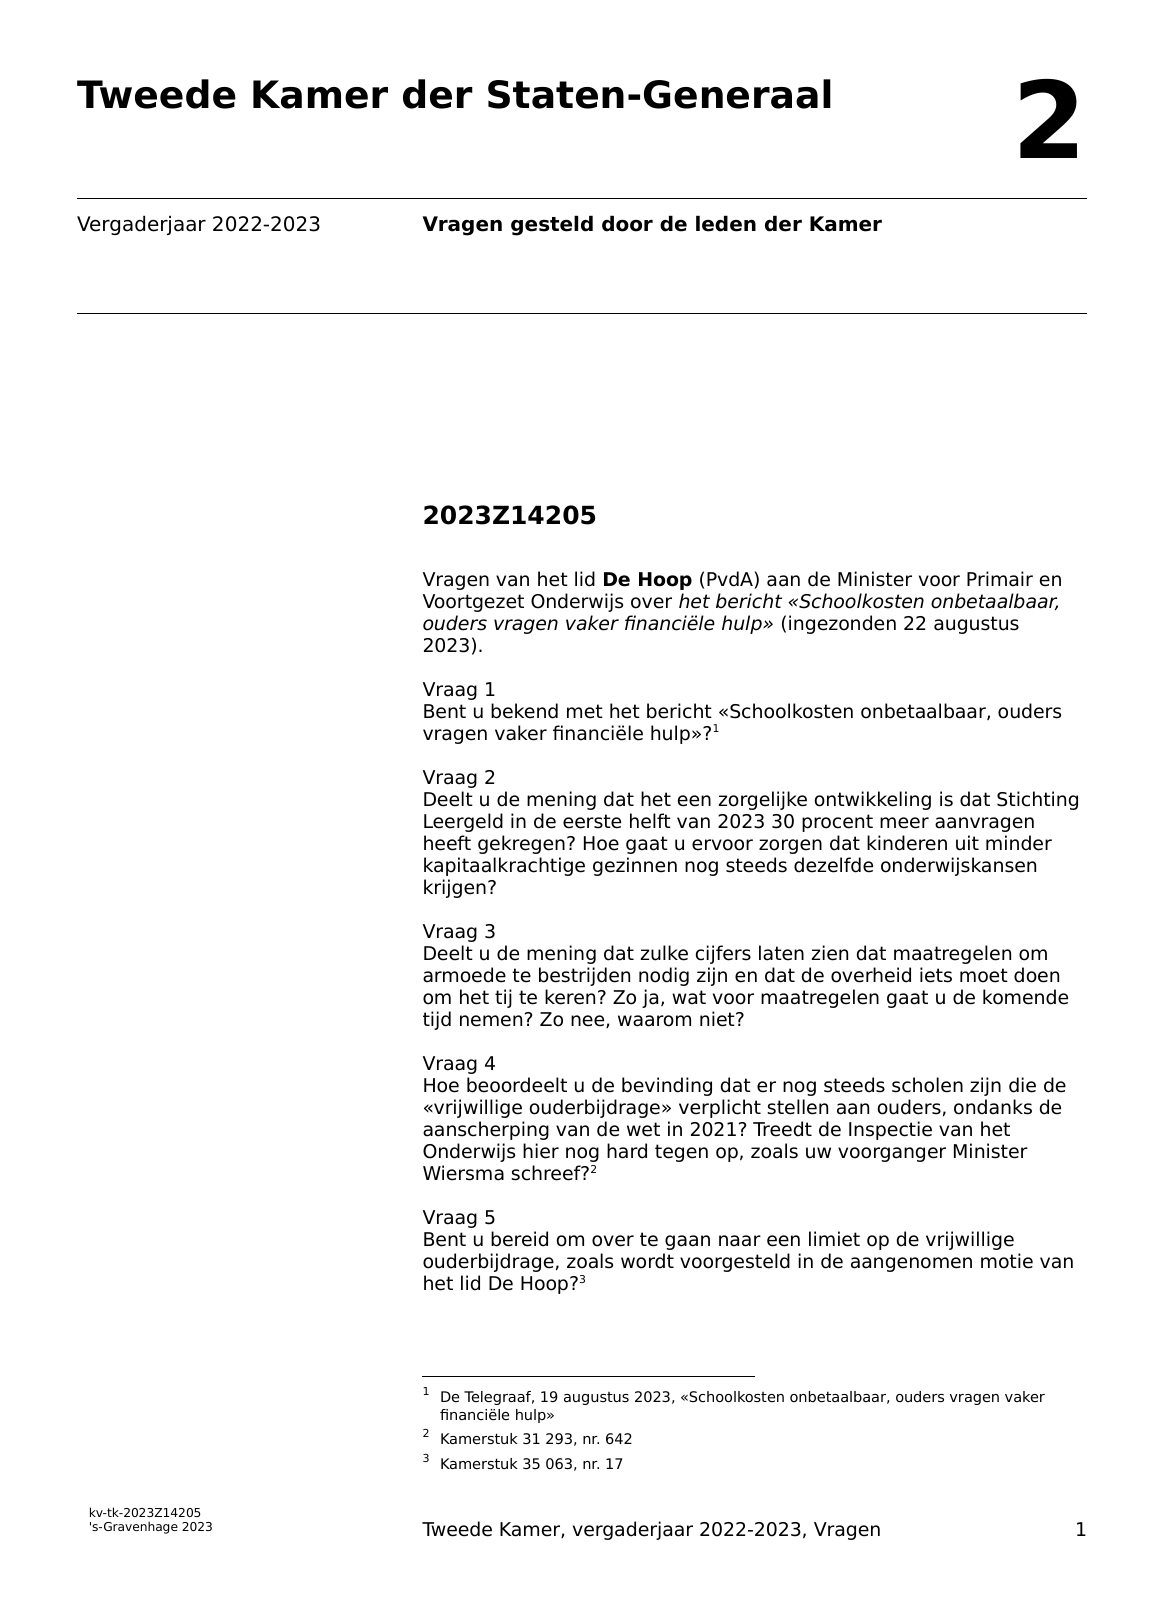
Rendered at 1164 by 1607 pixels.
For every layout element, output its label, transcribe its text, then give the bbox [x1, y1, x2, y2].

text Vraag 1 [422, 679, 1087, 701]
text De Telegraaf, 19 augustus 2023, «Schoolkosten onbetaalbaar, ouders vragen vaker financiële hulp» [422, 1385, 1087, 1424]
text Vraag 2 [422, 767, 1087, 789]
text Vraag 3 [422, 921, 1087, 943]
text Deelt u de mening dat het een zorgelijke ontwikkeling is dat Stichting Leergeld in de eerste helft van 2023 30 procent meer aanvragen heeft gekregen? Hoe gaat u ervoor zorgen dat kinderen uit minder kapitaalkrachtige gezinnen nog steeds dezelfde onderwijskansen krijgen? [422, 789, 1087, 899]
text Hoe beoordeelt u de bevinding dat er nog steeds scholen zijn die de «vrijwillige ouderbijdrage» verplicht stellen aan ouders, ondanks de aanscherping van de wet in 2021? Treedt de Inspectie van het Onderwijs hier nog hard tegen op, zoals uw voorganger Minister Wiersma schreef? [422, 1075, 1087, 1185]
text Bent u bereid om over te gaan naar een limiet op de vrijwillige ouderbijdrage, zoals wordt voorgesteld in de aangenomen motie van het lid De Hoop? [422, 1229, 1087, 1295]
text 's-Gravenhage 2023 [88, 1520, 323, 1534]
table_cell Vergaderjaar 2022-2023 [77, 199, 422, 313]
text Kamerstuk 31 293, nr. 642 [422, 1427, 1087, 1449]
text 2023Z14205 [422, 501, 1087, 531]
text Vraag 5 [422, 1207, 1087, 1229]
table_header 2 [886, 59, 1087, 198]
table_cell Vragen gesteld door de leden der Kamer [422, 199, 1087, 313]
text kv-tk-2023Z14205 [88, 1506, 323, 1520]
table_header Tweede Kamer der Staten-Generaal [77, 59, 886, 198]
text Bent u bekend met het bericht «Schoolkosten onbetaalbaar, ouders vragen vaker financiële hulp»? [422, 701, 1087, 745]
text Kamerstuk 35 063, nr. 17 [422, 1452, 1087, 1474]
text Vraag 4 [422, 1053, 1087, 1075]
text Deelt u de mening dat zulke cijfers laten zien dat maatregelen om armoede te bestrijden nodig zijn en dat de overheid iets moet doen om het tij te keren? Zo ja, wat voor maatregelen gaat u de komende tijd nemen? Zo nee, waarom niet? [422, 943, 1087, 1031]
text Vragen van het lid De Hoop (PvdA) aan de Minister voor Primair en Voortgezet Onderwijs over het bericht «Schoolkosten onbetaalbaar, ouders vragen vaker financiële hulp» (ingezonden 22 augustus 2023). [422, 569, 1087, 657]
